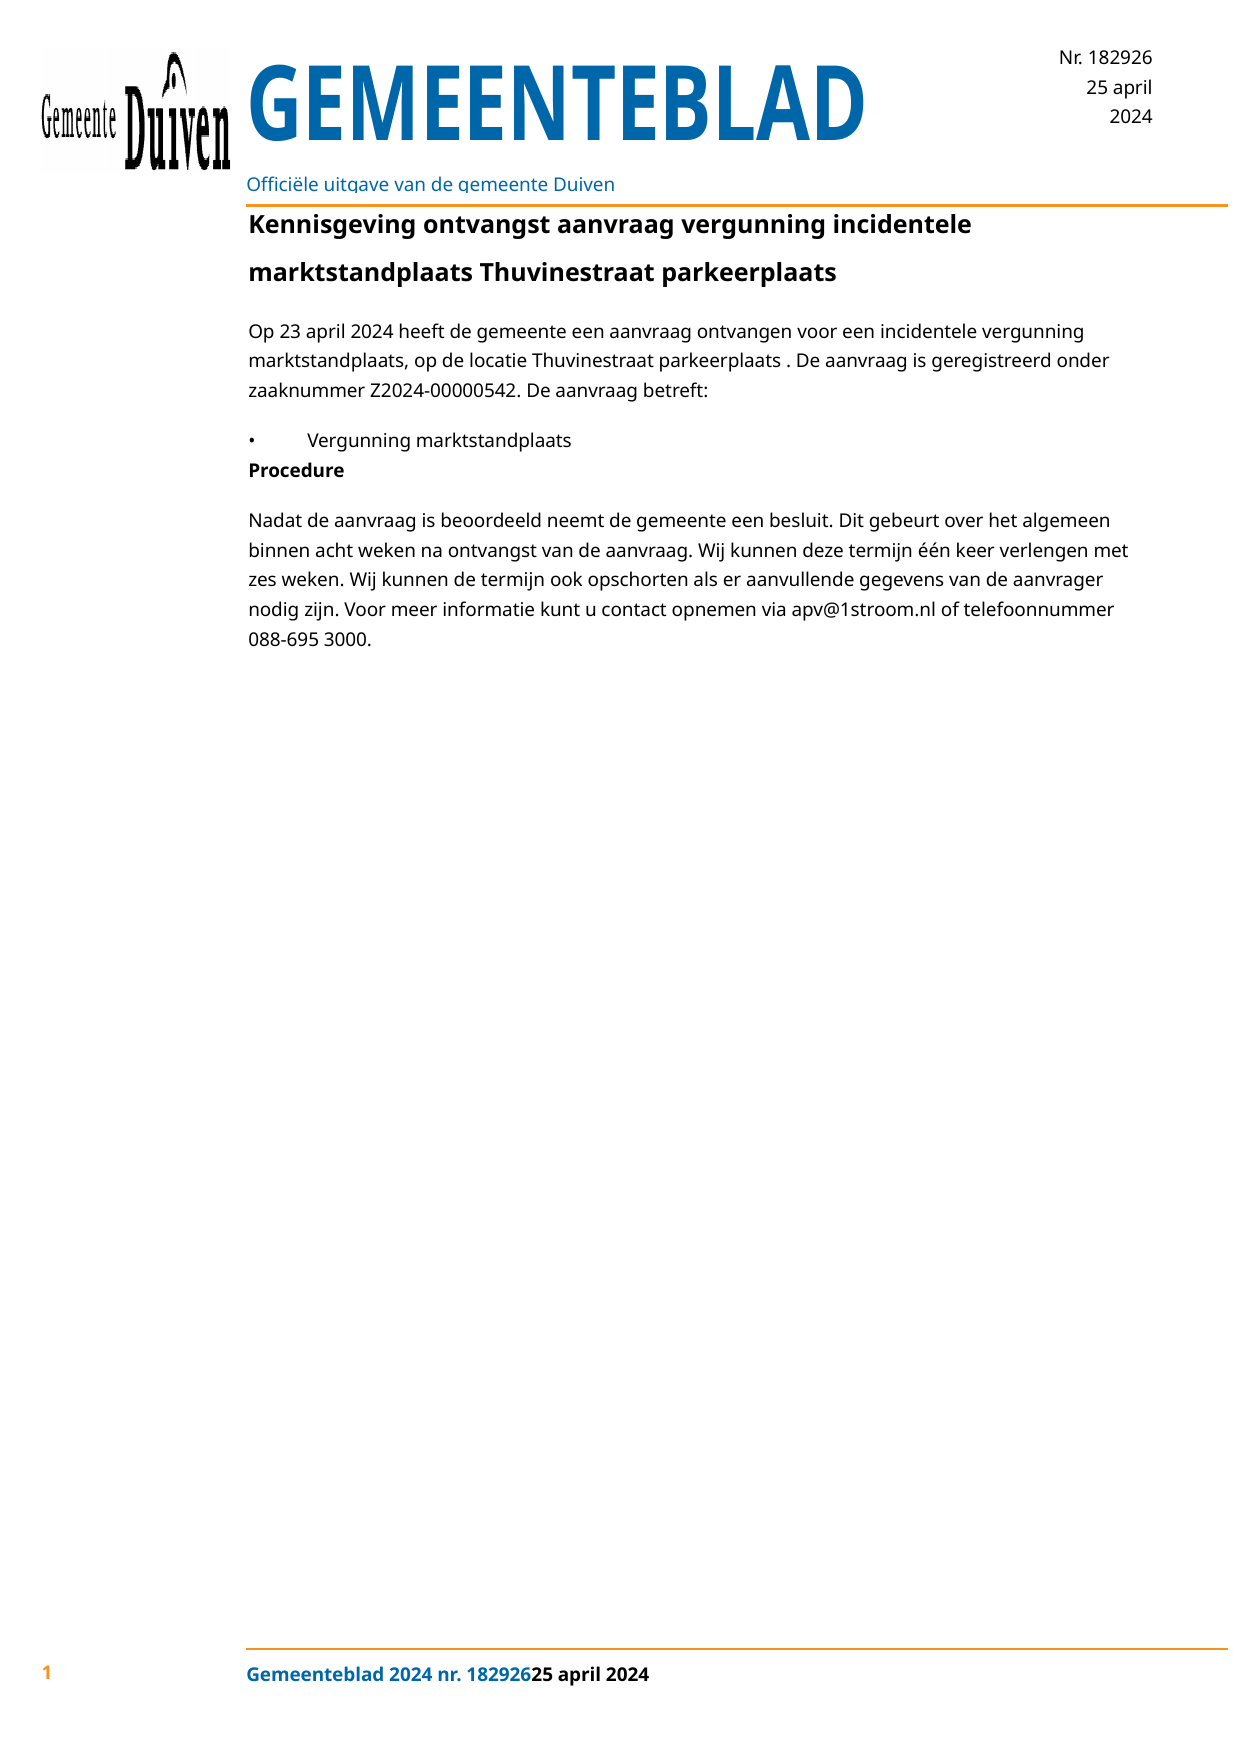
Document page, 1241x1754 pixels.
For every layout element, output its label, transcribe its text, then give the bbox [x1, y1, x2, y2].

text Nadat de aanvraag is beoordeeld neemt de gemeente een besluit. Dit gebeurt over het algemeen binnen acht weken na ontvangst van de aanvraag. Wij kunnen deze termijn één keer verlengen met zes weken. Wij kunnen de termijn ook opschorten als er aanvullende gegevens van de aanvrager nodig zijn. Voor meer informatie kunt u contact opnemen via apv@1stroom.nl of telefoonnummer 088-695 3000. [248, 507, 1152, 652]
text Procedure [248, 457, 1152, 483]
text Op 23 april 2024 heeft de gemeente een aanvraag ontvangen voor een incidentele vergunning marktstandplaats, op de locatie Thuvinestraat parkeerplaats . De aanvraag is geregistreerd onder zaaknummer Z2024-00000542. De aanvraag betreft: [248, 318, 1152, 403]
text Kennisgeving ontvangst aanvraag vergunning incidentele marktstandplaats Thuvinestraat parkeerplaats [248, 207, 1152, 288]
picture [41, 47, 231, 172]
list Vergunning marktstandplaats [248, 427, 1152, 453]
